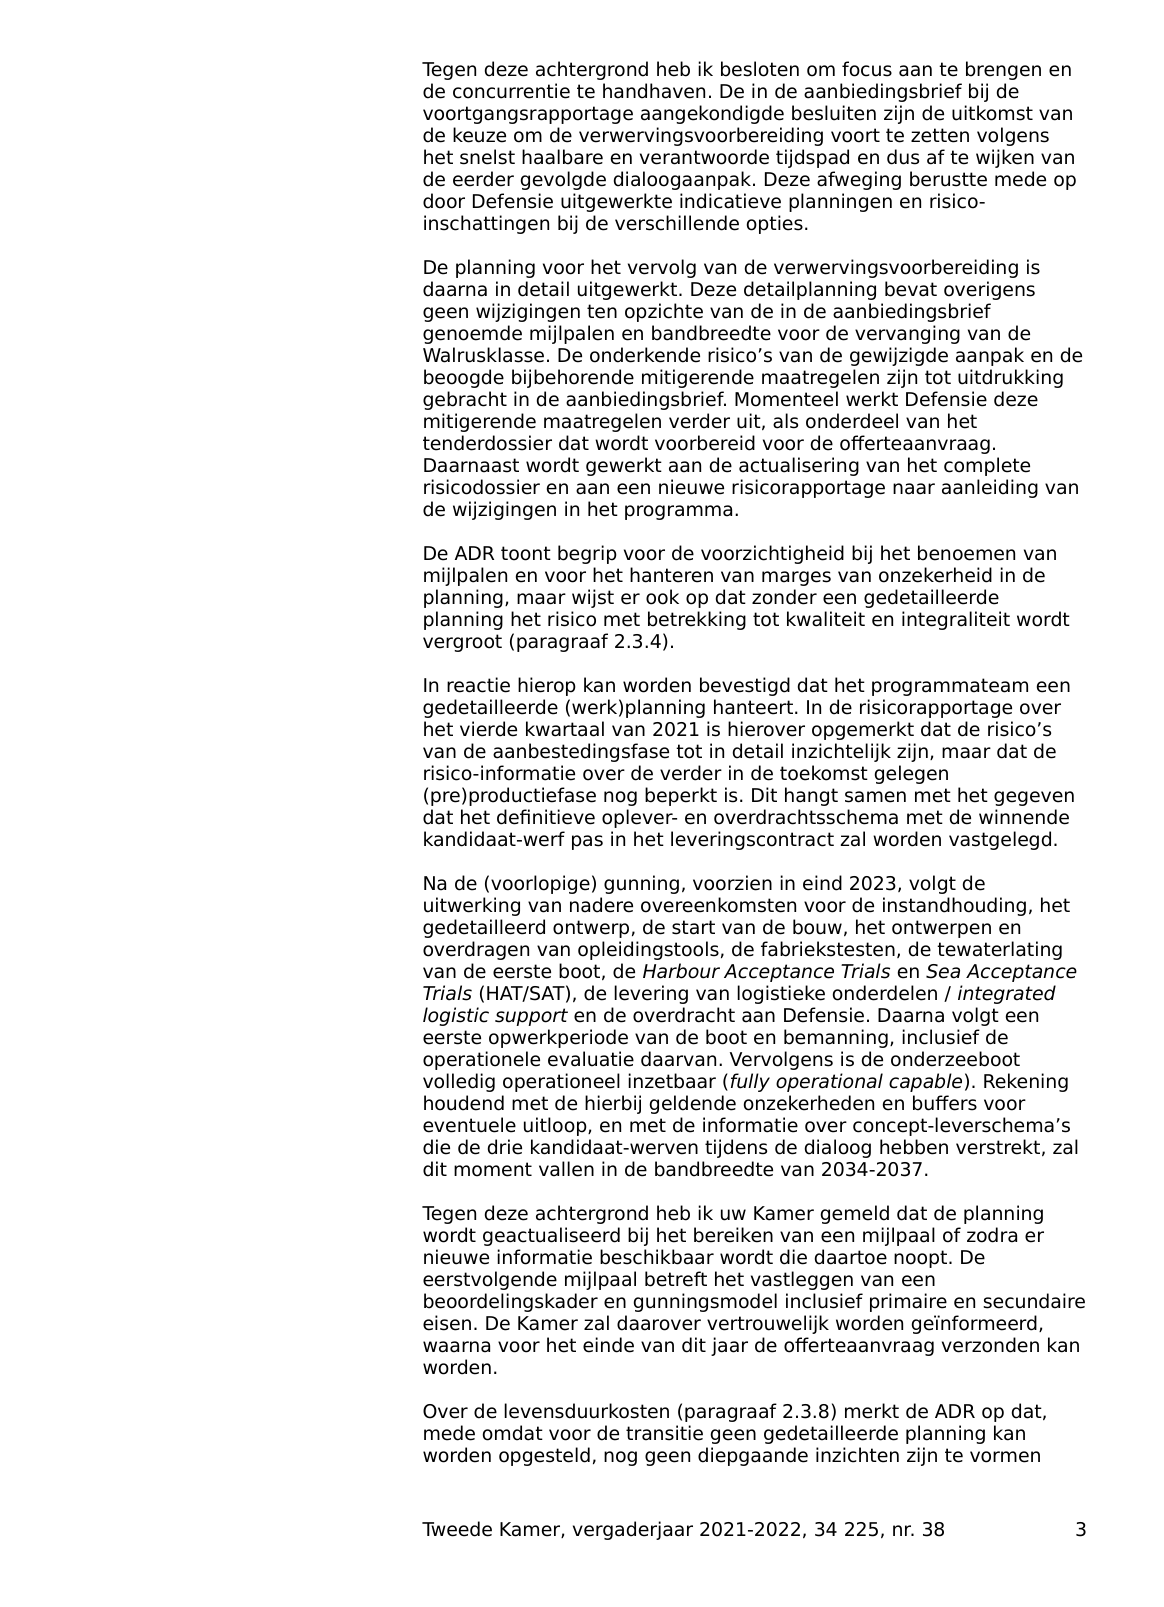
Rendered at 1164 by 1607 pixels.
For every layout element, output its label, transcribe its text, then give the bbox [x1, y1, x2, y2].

text Over de levensduurkosten (paragraaf 2.3.8) merkt de ADR op dat, mede omdat voor de transitie geen gedetailleerde planning kan worden opgesteld, nog geen diepgaande inzichten zijn te vormen [422, 1401, 1087, 1467]
text Tegen deze achtergrond heb ik uw Kamer gemeld dat de planning wordt geactualiseerd bij het bereiken van een mijlpaal of zodra er nieuwe informatie beschikbaar wordt die daartoe noopt. De eerstvolgende mijlpaal betreft het vastleggen van een beoordelingskader en gunningsmodel inclusief primaire en secundaire eisen. De Kamer zal daarover vertrouwelijk worden geïnformeerd, waarna voor het einde van dit jaar de offerteaanvraag verzonden kan worden. [422, 1203, 1087, 1379]
text De planning voor het vervolg van de verwervingsvoorbereiding is daarna in detail uitgewerkt. Deze detailplanning bevat overigens geen wijzigingen ten opzichte van de in de aanbiedingsbrief genoemde mijlpalen en bandbreedte voor de vervanging van de Walrusklasse. De onderkende risico’s van de gewijzigde aanpak en de beoogde bijbehorende mitigerende maatregelen zijn tot uitdrukking gebracht in de aanbiedingsbrief. Momenteel werkt Defensie deze mitigerende maatregelen verder uit, als onderdeel van het tenderdossier dat wordt voorbereid voor de offerteaanvraag. Daarnaast wordt gewerkt aan de actualisering van het complete risicodossier en aan een nieuwe risicorapportage naar aanleiding van de wijzigingen in het programma. [422, 257, 1087, 521]
text Na de (voorlopige) gunning, voorzien in eind 2023, volgt de uitwerking van nadere overeenkomsten voor de instandhouding, het gedetailleerd ontwerp, de start van de bouw, het ontwerpen en overdragen van opleidingstools, de fabriekstesten, de tewaterlating van de eerste boot, de Harbour Acceptance Trials en Sea Acceptance Trials (HAT/SAT), de levering van logistieke onderdelen / integrated logistic support en de overdracht aan Defensie. Daarna volgt een eerste opwerkperiode van de boot en bemanning, inclusief de operationele evaluatie daarvan. Vervolgens is de onderzeeboot volledig operationeel inzetbaar (fully operational capable). Rekening houdend met de hierbij geldende onzekerheden en buffers voor eventuele uitloop, en met de informatie over concept-leverschema’s die de drie kandidaat-werven tijdens de dialoog hebben verstrekt, zal dit moment vallen in de bandbreedte van 2034-2037. [422, 873, 1087, 1181]
text De ADR toont begrip voor de voorzichtigheid bij het benoemen van mijlpalen en voor het hanteren van marges van onzekerheid in de planning, maar wijst er ook op dat zonder een gedetailleerde planning het risico met betrekking tot kwaliteit en integraliteit wordt vergroot (paragraaf 2.3.4). [422, 543, 1087, 653]
text In reactie hierop kan worden bevestigd dat het programmateam een gedetailleerde (werk)planning hanteert. In de risicorapportage over het vierde kwartaal van 2021 is hierover opgemerkt dat de risico’s van de aanbestedingsfase tot in detail inzichtelijk zijn, maar dat de risico-informatie over de verder in de toekomst gelegen (pre)productiefase nog beperkt is. Dit hangt samen met het gegeven dat het definitieve oplever- en overdrachtsschema met de winnende kandidaat-werf pas in het leveringscontract zal worden vastgelegd. [422, 675, 1087, 851]
text Tegen deze achtergrond heb ik besloten om focus aan te brengen en de concurrentie te handhaven. De in de aanbiedingsbrief bij de voortgangsrapportage aangekondigde besluiten zijn de uitkomst van de keuze om de verwervingsvoorbereiding voort te zetten volgens het snelst haalbare en verantwoorde tijdspad en dus af te wijken van de eerder gevolgde dialoogaanpak. Deze afweging berustte mede op door Defensie uitgewerkte indicatieve planningen en risico-inschattingen bij de verschillende opties. [422, 59, 1087, 235]
